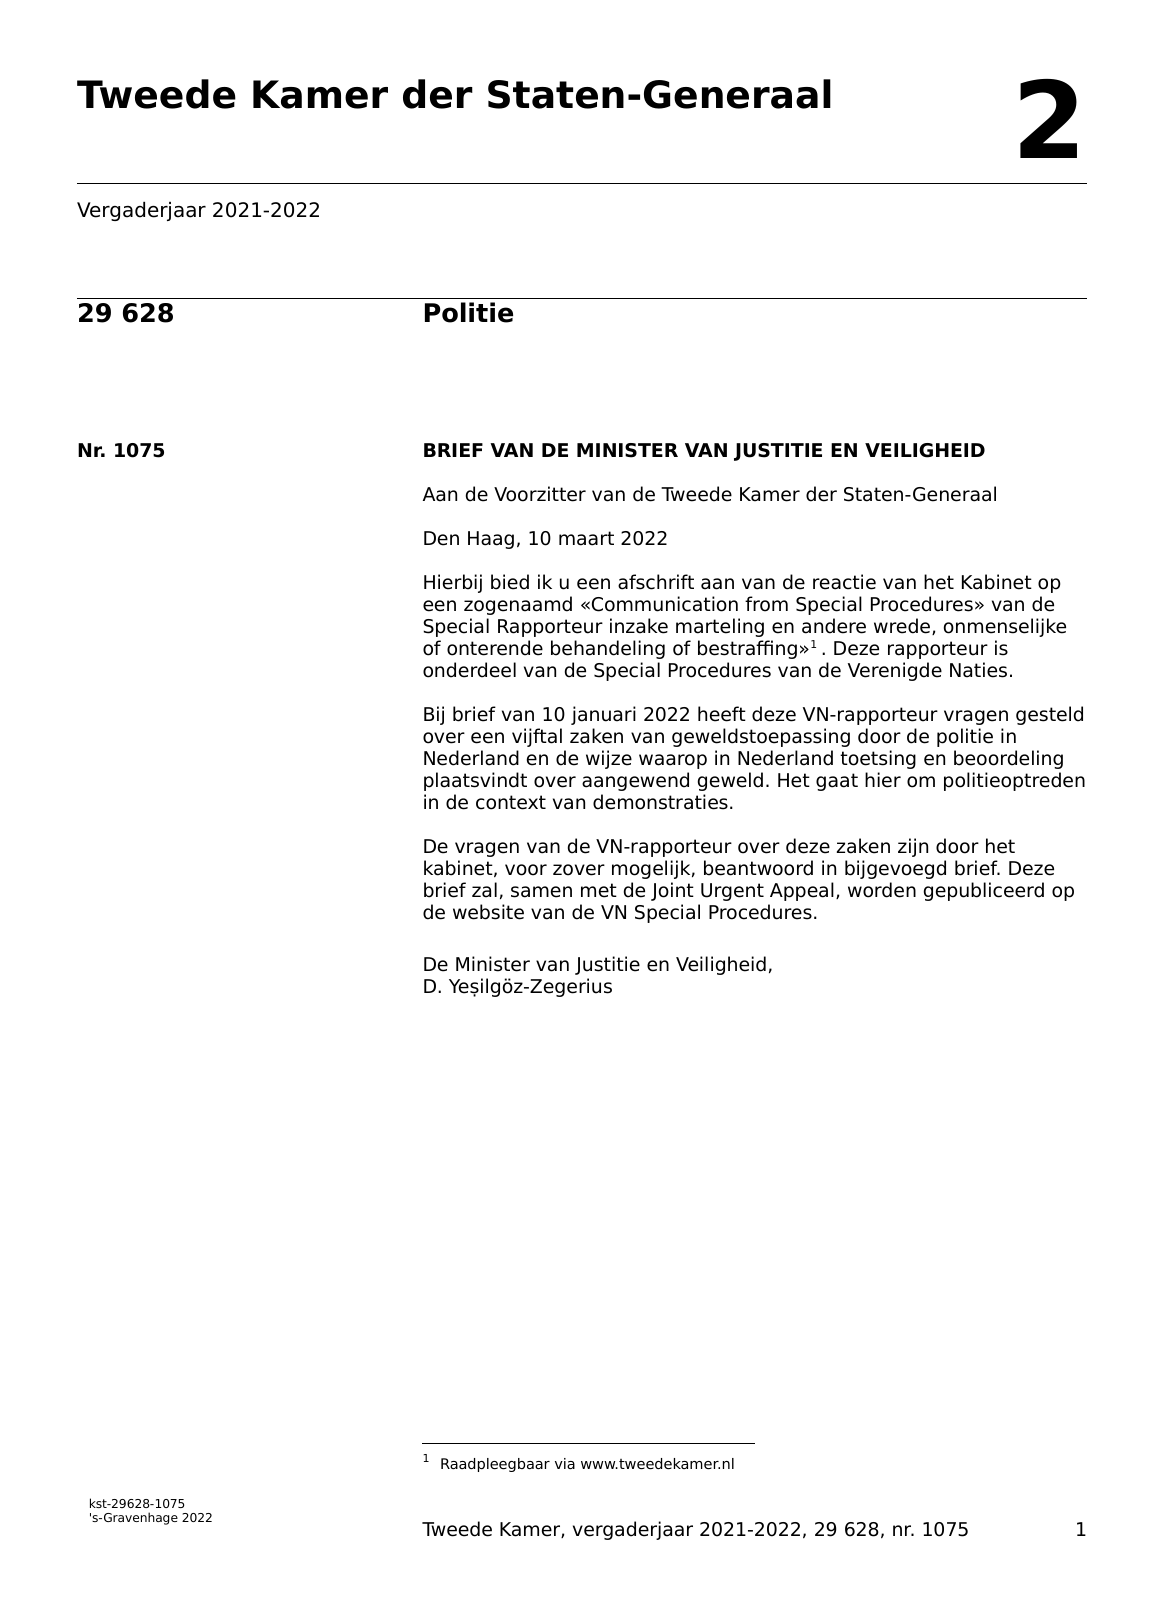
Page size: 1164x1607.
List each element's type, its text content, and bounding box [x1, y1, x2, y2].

text De Minister van Justitie en Veiligheid, D. Yeṣilgöz-Zegerius [422, 954, 1087, 998]
text De vragen van de VN-rapporteur over deze zaken zijn door het kabinet, voor zover mogelijk, beantwoord in bijgevoegd brief. Deze brief zal, samen met de Joint Urgent Appeal, worden gepubliceerd op de website van de VN Special Procedures. [422, 836, 1087, 924]
table_header Tweede Kamer der Staten-Generaal [77, 59, 886, 183]
table_cell Vergaderjaar 2021-2022 [77, 184, 1087, 298]
subtitle 29 628 Politie [77, 299, 1087, 329]
text Den Haag, 10 maart 2022 [422, 528, 1087, 550]
text 's-Gravenhage 2022 [88, 1511, 323, 1525]
table_header 2 [886, 59, 1087, 183]
subtitle Nr. 1075 BRIEF VAN DE MINISTER VAN JUSTITIE EN VEILIGHEID [77, 440, 1087, 462]
text kst-29628-1075 [88, 1497, 323, 1511]
text Hierbij bied ik u een afschrift aan van de reactie van het Kabinet op een zogenaamd «Communication from Special Procedures» van de Special Rapporteur inzake marteling en andere wrede, onmenselijke of onterende behandeling of bestraffing». Deze rapporteur is onderdeel van de Special Procedures van de Verenigde Naties. [422, 572, 1087, 682]
text Aan de Voorzitter van de Tweede Kamer der Staten-Generaal [422, 484, 1087, 506]
text Bij brief van 10 januari 2022 heeft deze VN-rapporteur vragen gesteld over een vijftal zaken van geweldstoepassing door de politie in Nederland en de wijze waarop in Nederland toetsing en beoordeling plaatsvindt over aangewend geweld. Het gaat hier om politieoptreden in de context van demonstraties. [422, 704, 1087, 814]
text Raadpleegbaar via www.tweedekamer.nl [422, 1452, 1087, 1474]
